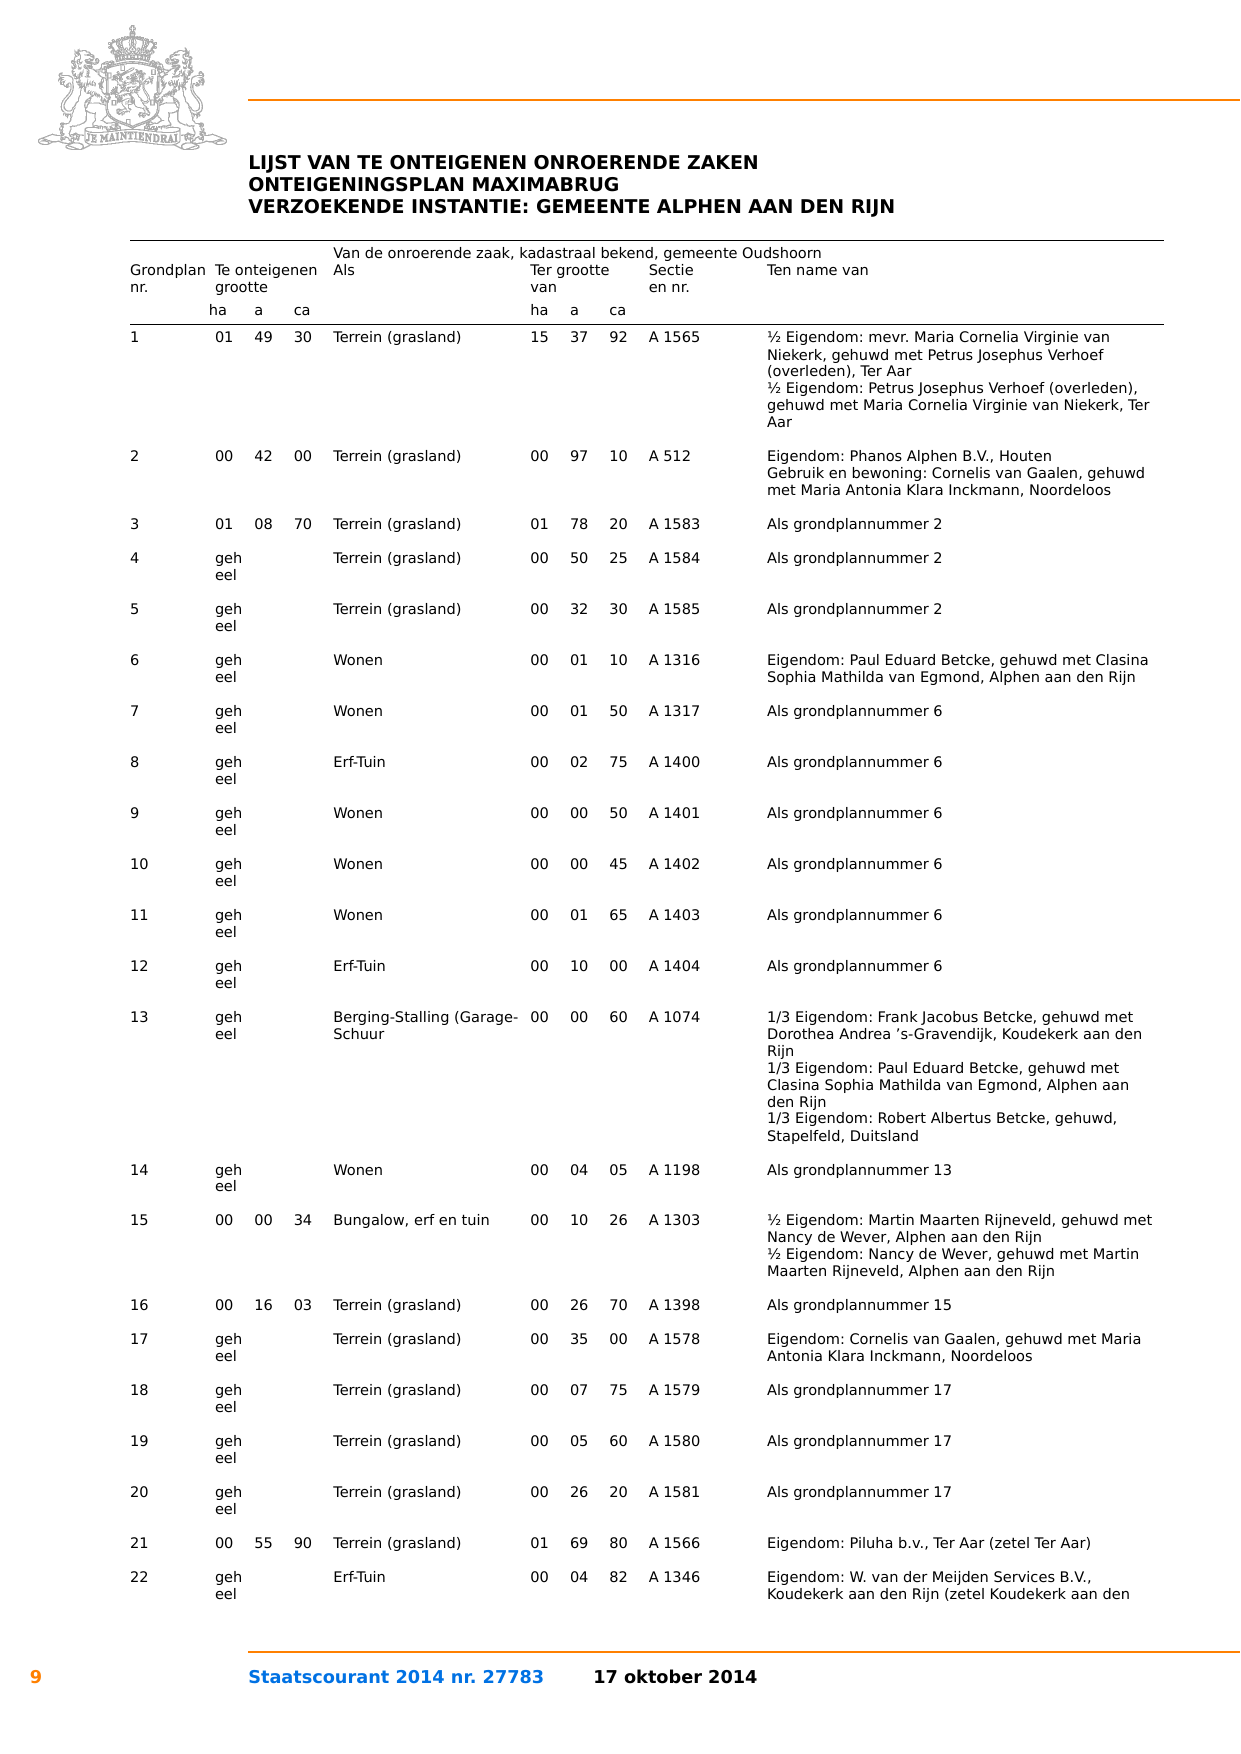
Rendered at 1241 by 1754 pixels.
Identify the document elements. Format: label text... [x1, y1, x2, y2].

table_cell [524, 737, 564, 754]
table_cell [248, 1416, 288, 1433]
table_cell [603, 992, 643, 1008]
table_cell [564, 1144, 603, 1161]
table_cell [248, 958, 288, 992]
table_cell [643, 1280, 761, 1297]
table_cell [524, 1416, 564, 1433]
table_cell [288, 856, 327, 890]
table_cell [327, 1365, 524, 1382]
table_cell [603, 499, 643, 516]
table_cell 00 [524, 805, 564, 839]
table_cell [248, 941, 288, 958]
table_cell [327, 1246, 524, 1280]
table_cell 10 [603, 448, 643, 499]
table_cell [761, 635, 1163, 652]
table_cell [603, 533, 643, 550]
table_cell A 1578 [643, 1331, 761, 1365]
table_cell [643, 1518, 761, 1535]
table_cell 00 [564, 1009, 603, 1144]
table_cell [288, 1314, 327, 1331]
table_cell geheel [209, 1161, 248, 1195]
table_cell [643, 1195, 761, 1212]
table_cell [564, 941, 603, 958]
table_cell 20 [603, 1484, 643, 1518]
table_cell [130, 1518, 209, 1535]
table_cell A 512 [643, 448, 761, 499]
table_cell [130, 737, 209, 754]
table_cell 04 [564, 1161, 603, 1195]
table_cell [248, 686, 288, 703]
table_cell Eigendom: Phanos Alphen B.V., Houten Gebruik en bewoning: Cornelis van Gaalen, gehuwd met Maria Antonia Klara Inckmann, Noordeloos [761, 448, 1163, 499]
table_cell [288, 431, 327, 448]
table_cell [248, 1518, 288, 1535]
table_cell Als grondplannummer 15 [761, 1297, 1163, 1314]
table_cell [209, 890, 248, 907]
table_cell A 1580 [643, 1433, 761, 1467]
table_cell [288, 499, 327, 516]
table_cell [248, 533, 288, 550]
table_cell Terrein (grasland) [327, 1297, 524, 1314]
table_cell 1 [130, 325, 209, 380]
table_cell [130, 431, 209, 448]
table_cell [327, 431, 524, 448]
table_cell ½ Eigendom: Nancy de Wever, gehuwd met Martin Maarten Rijneveld, Alphen aan den Rijn [761, 1246, 1163, 1280]
table_cell [248, 754, 288, 788]
table_cell [327, 1416, 524, 1433]
table_cell [761, 992, 1163, 1008]
table_cell [761, 1416, 1163, 1433]
table_cell Terrein (grasland) [327, 1535, 524, 1552]
table_cell [643, 941, 761, 958]
table_cell 00 [524, 652, 564, 686]
table_cell [130, 533, 209, 550]
table_cell [248, 1433, 288, 1467]
table_cell [643, 1365, 761, 1382]
table_cell [643, 788, 761, 805]
table_cell [643, 992, 761, 1008]
table_cell 00 [209, 448, 248, 499]
table_cell [288, 805, 327, 839]
table_cell 00 [524, 754, 564, 788]
table_cell 00 [524, 907, 564, 941]
table_cell 01 [209, 325, 248, 380]
table_cell [288, 1382, 327, 1416]
table_cell [248, 839, 288, 856]
table_cell 00 [564, 856, 603, 890]
table_cell [288, 1009, 327, 1144]
table_cell [603, 380, 643, 431]
table_cell 3 [130, 516, 209, 533]
table_cell [248, 652, 288, 686]
table_cell 00 [524, 550, 564, 584]
table_cell [288, 380, 327, 431]
table_cell 35 [564, 1331, 603, 1365]
table_cell [327, 788, 524, 805]
table_cell [130, 788, 209, 805]
table_cell 50 [603, 703, 643, 737]
table_cell Als grondplannummer 2 [761, 516, 1163, 533]
table_cell [564, 788, 603, 805]
table_cell 5 [130, 601, 209, 635]
table_cell 30 [288, 325, 327, 380]
table_cell [524, 1365, 564, 1382]
table_cell a [248, 301, 288, 324]
table_cell [643, 635, 761, 652]
table_cell [209, 941, 248, 958]
table_cell [643, 890, 761, 907]
table_cell 4 [130, 550, 209, 584]
table_cell [130, 686, 209, 703]
table_cell 70 [288, 516, 327, 533]
table_cell Terrein (grasland) [327, 325, 524, 380]
table_cell A 1317 [643, 703, 761, 737]
table_cell geheel [209, 754, 248, 788]
table_cell [603, 941, 643, 958]
table_cell [248, 431, 288, 448]
table_cell [603, 890, 643, 907]
table_cell Eigendom: Paul Eduard Betcke, gehuwd met Clasina Sophia Mathilda van Egmond, Alphen aan den Rijn [761, 652, 1163, 686]
table_cell 05 [603, 1161, 643, 1195]
table_cell [761, 839, 1163, 856]
table_cell [603, 1144, 643, 1161]
table_cell [248, 1314, 288, 1331]
table_cell Als grondplannummer 17 [761, 1433, 1163, 1467]
table_cell [524, 1552, 564, 1569]
table_cell [761, 1280, 1163, 1297]
table_cell A 1585 [643, 601, 761, 635]
table_cell 00 [524, 1382, 564, 1416]
table_cell [524, 1144, 564, 1161]
table_cell [761, 1144, 1163, 1161]
table_cell 00 [524, 1484, 564, 1518]
table_cell [209, 1365, 248, 1382]
table_cell [130, 1246, 209, 1280]
table_cell [761, 737, 1163, 754]
table_cell ca [288, 301, 327, 324]
table_cell 26 [603, 1212, 643, 1246]
table_cell [288, 601, 327, 635]
table_cell [248, 788, 288, 805]
table_cell A 1346 [643, 1569, 761, 1603]
table_cell ha [524, 301, 564, 324]
table_cell 45 [603, 856, 643, 890]
table_cell [643, 686, 761, 703]
table_cell geheel [209, 550, 248, 584]
table_cell [643, 1416, 761, 1433]
table_cell [209, 431, 248, 448]
table_cell [288, 1365, 327, 1382]
table_cell [564, 380, 603, 431]
table_cell 78 [564, 516, 603, 533]
table_cell [327, 1144, 524, 1161]
table_cell [327, 1467, 524, 1484]
table_cell [248, 1144, 288, 1161]
table_cell [603, 1246, 643, 1280]
table_cell 13 [130, 1009, 209, 1144]
table_cell [209, 380, 248, 431]
table_cell Terrein (grasland) [327, 1484, 524, 1518]
table_cell 02 [564, 754, 603, 788]
table_cell 20 [603, 516, 643, 533]
table_cell 25 [603, 550, 643, 584]
table_cell 75 [603, 1382, 643, 1416]
table_cell [209, 1518, 248, 1535]
table_cell A 1400 [643, 754, 761, 788]
table_cell [327, 1280, 524, 1297]
table_cell geheel [209, 958, 248, 992]
table_cell Als grondplannummer 2 [761, 550, 1163, 584]
table_cell [524, 1467, 564, 1484]
table_cell 20 [130, 1484, 209, 1518]
table_cell 15 [130, 1212, 209, 1246]
table_cell 9 [130, 805, 209, 839]
table_cell [209, 635, 248, 652]
table_cell 26 [564, 1297, 603, 1314]
table_cell Sectie en nr. [643, 262, 761, 324]
table_cell [761, 890, 1163, 907]
table_cell Wonen [327, 856, 524, 890]
table_cell [564, 635, 603, 652]
table_cell [564, 584, 603, 601]
table_cell 01 [524, 516, 564, 533]
table_header Van de onroerende zaak, kadastraal bekend, gemeente Oudshoorn [327, 241, 1163, 262]
table_cell [288, 1280, 327, 1297]
table_cell [288, 1518, 327, 1535]
table_cell [209, 1144, 248, 1161]
table_cell 00 [603, 958, 643, 992]
table_cell [288, 737, 327, 754]
table_cell [130, 1467, 209, 1484]
table_cell a [564, 301, 603, 324]
table_cell geheel [209, 907, 248, 941]
table_cell [564, 431, 603, 448]
table_cell [248, 737, 288, 754]
table_cell Als grondplannummer 17 [761, 1382, 1163, 1416]
table_cell 00 [248, 1212, 288, 1246]
table_cell [643, 584, 761, 601]
table_cell [327, 1552, 524, 1569]
table_cell [327, 890, 524, 907]
table_cell 10 [564, 1212, 603, 1246]
table_cell [564, 839, 603, 856]
table_cell [209, 1246, 248, 1280]
table_cell Wonen [327, 652, 524, 686]
table_cell [524, 499, 564, 516]
table_cell Berging-Stalling (Garage-Schuur [327, 1009, 524, 1144]
table_cell 10 [603, 652, 643, 686]
table_cell [564, 890, 603, 907]
table_cell [209, 499, 248, 516]
table_cell Terrein (grasland) [327, 1331, 524, 1365]
table_cell Als grondplannummer 6 [761, 856, 1163, 890]
table_cell [248, 1365, 288, 1382]
table_cell 80 [603, 1535, 643, 1552]
table_cell [327, 499, 524, 516]
table_cell [248, 1467, 288, 1484]
text ONTEIGENINGSPLAN MAXIMABRUG [248, 174, 1163, 196]
table_cell geheel [209, 1382, 248, 1416]
table_cell [209, 686, 248, 703]
table_cell Terrein (grasland) [327, 550, 524, 584]
table_cell [288, 1467, 327, 1484]
table_cell [603, 584, 643, 601]
table_cell [643, 1144, 761, 1161]
table_cell [130, 499, 209, 516]
table_cell 34 [288, 1212, 327, 1246]
table_cell [130, 992, 209, 1008]
table_cell geheel [209, 652, 248, 686]
table_cell 08 [248, 516, 288, 533]
table_cell [524, 635, 564, 652]
table_cell Te onteigenen grootte [209, 262, 327, 301]
table_cell 00 [564, 805, 603, 839]
table_cell [288, 907, 327, 941]
table_cell A 1565 [643, 325, 761, 380]
table_cell [248, 584, 288, 601]
table_cell [248, 805, 288, 839]
table_cell [564, 737, 603, 754]
table_cell [288, 958, 327, 992]
table_cell 10 [564, 958, 603, 992]
table_cell 8 [130, 754, 209, 788]
table_cell [288, 754, 327, 788]
table_cell [209, 1416, 248, 1433]
table_cell [603, 635, 643, 652]
table_cell Als grondplannummer 13 [761, 1161, 1163, 1195]
table_cell [130, 839, 209, 856]
table_cell 82 [603, 1569, 643, 1603]
table_cell 00 [209, 1297, 248, 1314]
table_cell Als grondplannummer 2 [761, 601, 1163, 635]
table_cell 19 [130, 1433, 209, 1467]
table_cell [209, 992, 248, 1008]
table_cell Grondplan nr. [130, 262, 209, 324]
table_cell [603, 1314, 643, 1331]
table_cell A 1398 [643, 1297, 761, 1314]
table_cell Eigendom: Piluha b.v., Ter Aar (zetel Ter Aar) [761, 1535, 1163, 1552]
table_cell [603, 839, 643, 856]
table_cell A 1566 [643, 1535, 761, 1552]
table_cell [564, 1280, 603, 1297]
table_cell 21 [130, 1535, 209, 1552]
table_cell [603, 1416, 643, 1433]
table_cell Als grondplannummer 6 [761, 805, 1163, 839]
table_cell geheel [209, 703, 248, 737]
table_cell 49 [248, 325, 288, 380]
table_cell [288, 992, 327, 1008]
table_cell Als grondplannummer 6 [761, 907, 1163, 941]
table_cell [327, 1518, 524, 1535]
table_cell [288, 703, 327, 737]
table_cell [564, 1518, 603, 1535]
table_cell Terrein (grasland) [327, 1433, 524, 1467]
table_cell [209, 533, 248, 550]
table_cell [564, 686, 603, 703]
table_cell [643, 1246, 761, 1280]
table_cell [524, 686, 564, 703]
table_cell 6 [130, 652, 209, 686]
table_cell 60 [603, 1433, 643, 1467]
table_cell [209, 737, 248, 754]
table_cell 2 [130, 448, 209, 499]
table_cell [761, 941, 1163, 958]
table_cell [564, 499, 603, 516]
table_cell 32 [564, 601, 603, 635]
table_cell 17 [130, 1331, 209, 1365]
table_cell 01 [564, 703, 603, 737]
table_cell geheel [209, 1484, 248, 1518]
table_cell [209, 1467, 248, 1484]
table_cell 00 [603, 1331, 643, 1365]
table_cell A 1579 [643, 1382, 761, 1416]
table_cell [248, 992, 288, 1008]
table_cell 50 [603, 805, 643, 839]
table_cell 70 [603, 1297, 643, 1314]
table_cell [327, 1314, 524, 1331]
table_cell A 1402 [643, 856, 761, 890]
table_cell [643, 1552, 761, 1569]
table_cell [327, 380, 524, 431]
table_cell geheel [209, 1331, 248, 1365]
table_cell [248, 890, 288, 907]
table_cell [603, 788, 643, 805]
table_cell [761, 1467, 1163, 1484]
table_cell 7 [130, 703, 209, 737]
table_cell A 1401 [643, 805, 761, 839]
table_cell Als grondplannummer 6 [761, 958, 1163, 992]
table_cell A 1403 [643, 907, 761, 941]
table_cell ½ Eigendom: mevr. Maria Cornelia Virginie van Niekerk, gehuwd met Petrus Josephus Verhoef (overleden), Ter Aar [761, 325, 1163, 380]
table_cell [524, 941, 564, 958]
table_cell [288, 635, 327, 652]
text VERZOEKENDE INSTANTIE: GEMEENTE ALPHEN AAN DEN RIJN [248, 196, 1163, 218]
table_cell [564, 1314, 603, 1331]
table_cell [248, 1552, 288, 1569]
table_cell [130, 1416, 209, 1433]
table_cell A 1581 [643, 1484, 761, 1518]
table_cell 01 [524, 1535, 564, 1552]
table_cell [288, 550, 327, 584]
table_cell [288, 788, 327, 805]
table_cell [288, 1569, 327, 1603]
table_cell [209, 839, 248, 856]
table_cell [130, 380, 209, 431]
table_cell [761, 431, 1163, 448]
table_cell [288, 584, 327, 601]
table_cell [564, 533, 603, 550]
table_cell [603, 1518, 643, 1535]
table_cell [643, 533, 761, 550]
table_cell 00 [209, 1212, 248, 1246]
table_cell Wonen [327, 907, 524, 941]
table_cell [130, 584, 209, 601]
table_cell [288, 1161, 327, 1195]
table_cell geheel [209, 1433, 248, 1467]
table_cell Eigendom: Cornelis van Gaalen, gehuwd met Maria Antonia Klara Inckmann, Noordeloos [761, 1331, 1163, 1365]
table_cell [248, 1331, 288, 1365]
table_cell [209, 584, 248, 601]
table_cell [564, 1552, 603, 1569]
table_cell [524, 890, 564, 907]
table_cell 12 [130, 958, 209, 992]
table_cell Wonen [327, 1161, 524, 1195]
table_cell A 1303 [643, 1212, 761, 1246]
table_cell [248, 703, 288, 737]
table_cell [524, 533, 564, 550]
table_header [130, 241, 327, 262]
table_cell [603, 1552, 643, 1569]
table_cell 03 [288, 1297, 327, 1314]
table_cell A 1404 [643, 958, 761, 992]
table_cell 26 [564, 1484, 603, 1518]
table_cell 00 [524, 1161, 564, 1195]
table_cell [564, 1246, 603, 1280]
table_cell [524, 839, 564, 856]
table_cell 18 [130, 1382, 209, 1416]
table_cell 65 [603, 907, 643, 941]
table_cell 00 [209, 1535, 248, 1552]
table_cell [603, 1280, 643, 1297]
table_cell [327, 941, 524, 958]
table_cell Ten name van [761, 262, 1163, 324]
table_cell [761, 1552, 1163, 1569]
table_cell 11 [130, 907, 209, 941]
table_cell 50 [564, 550, 603, 584]
table_cell [643, 839, 761, 856]
table_cell [524, 1246, 564, 1280]
table_cell 16 [130, 1297, 209, 1314]
table_cell [288, 1246, 327, 1280]
table_cell 01 [209, 516, 248, 533]
table_cell [761, 584, 1163, 601]
table_cell 60 [603, 1009, 643, 1144]
table_cell [564, 992, 603, 1008]
table_cell [248, 907, 288, 941]
table_cell [327, 737, 524, 754]
table_cell [564, 1416, 603, 1433]
table_cell 00 [524, 1569, 564, 1603]
table_cell Terrein (grasland) [327, 516, 524, 533]
table_cell [130, 941, 209, 958]
table_cell [248, 635, 288, 652]
table_cell [524, 1314, 564, 1331]
table_cell 55 [248, 1535, 288, 1552]
table_cell geheel [209, 805, 248, 839]
table_cell 00 [288, 448, 327, 499]
table_cell [524, 1280, 564, 1297]
table_cell [327, 584, 524, 601]
table_cell geheel [209, 856, 248, 890]
table_cell [643, 1314, 761, 1331]
table_cell [130, 1280, 209, 1297]
table_cell 01 [564, 907, 603, 941]
table_cell [643, 499, 761, 516]
table_cell [288, 1144, 327, 1161]
table_cell Terrein (grasland) [327, 448, 524, 499]
table_cell [564, 1195, 603, 1212]
table_cell Erf-Tuin [327, 958, 524, 992]
table_cell 14 [130, 1161, 209, 1195]
table_cell geheel [209, 1569, 248, 1603]
table_cell [524, 992, 564, 1008]
table_cell geheel [209, 601, 248, 635]
table_cell 97 [564, 448, 603, 499]
table_cell 00 [524, 958, 564, 992]
table_cell [603, 1195, 643, 1212]
table_cell 04 [564, 1569, 603, 1603]
picture [38, 25, 227, 150]
table_cell [603, 431, 643, 448]
table_cell [130, 1195, 209, 1212]
table_cell [564, 1467, 603, 1484]
table_cell [248, 499, 288, 516]
table_cell [288, 1195, 327, 1212]
table_cell [761, 686, 1163, 703]
table_cell [248, 1280, 288, 1297]
table_cell 22 [130, 1569, 209, 1603]
table_cell [761, 1365, 1163, 1382]
table_cell [248, 1161, 288, 1195]
table_cell Erf-Tuin [327, 754, 524, 788]
table_cell [248, 1246, 288, 1280]
table_cell 00 [524, 1433, 564, 1467]
table_cell [209, 1314, 248, 1331]
table_cell 01 [564, 652, 603, 686]
table_cell Als grondplannummer 6 [761, 703, 1163, 737]
table_cell [130, 1365, 209, 1382]
table_cell [130, 890, 209, 907]
table_cell Erf-Tuin [327, 1569, 524, 1603]
table_cell A 1316 [643, 652, 761, 686]
table_cell A 1583 [643, 516, 761, 533]
table_cell A 1584 [643, 550, 761, 584]
table_cell [643, 1467, 761, 1484]
table_cell [603, 686, 643, 703]
table_cell [248, 550, 288, 584]
table_cell Eigendom: W. van der Meijden Services B.V., Koudekerk aan den Rijn (zetel Koudekerk aan den [761, 1569, 1163, 1603]
table_cell Wonen [327, 805, 524, 839]
table_cell 15 [524, 325, 564, 380]
table_cell [288, 686, 327, 703]
table_cell [327, 533, 524, 550]
table_cell [288, 1484, 327, 1518]
table_cell Als grondplannummer 6 [761, 754, 1163, 788]
table_cell [130, 1144, 209, 1161]
table_cell [327, 992, 524, 1008]
table_cell ca [603, 301, 643, 324]
table_cell [248, 856, 288, 890]
table_cell 30 [603, 601, 643, 635]
table_cell [209, 1280, 248, 1297]
table_cell [327, 1195, 524, 1212]
table_cell [288, 1331, 327, 1365]
table_cell [288, 533, 327, 550]
table_cell [327, 635, 524, 652]
table_cell [288, 941, 327, 958]
table_cell [524, 1518, 564, 1535]
table_cell [643, 380, 761, 431]
table_cell 00 [524, 1297, 564, 1314]
table_cell 37 [564, 325, 603, 380]
table_cell [761, 1518, 1163, 1535]
table_cell [248, 601, 288, 635]
table_cell 07 [564, 1382, 603, 1416]
table_cell [130, 635, 209, 652]
table_cell [130, 1552, 209, 1569]
table_cell 00 [524, 1009, 564, 1144]
table_cell [248, 1195, 288, 1212]
table_cell [209, 1552, 248, 1569]
table_cell [130, 1314, 209, 1331]
table_cell Bungalow, erf en tuin [327, 1212, 524, 1246]
table_cell 00 [524, 448, 564, 499]
table_cell [761, 1314, 1163, 1331]
table_cell A 1074 [643, 1009, 761, 1144]
table_cell Ter grootte van [524, 262, 643, 301]
table_cell [524, 1195, 564, 1212]
table_cell [288, 890, 327, 907]
table_cell Terrein (grasland) [327, 1382, 524, 1416]
table_cell 75 [603, 754, 643, 788]
table_cell [643, 431, 761, 448]
text LIJST VAN TE ONTEIGENEN ONROERENDE ZAKEN [248, 152, 1163, 174]
table_cell [209, 788, 248, 805]
table_cell ½ Eigendom: Petrus Josephus Verhoef (overleden), gehuwd met Maria Cornelia Virginie van Niekerk, Ter Aar [761, 380, 1163, 431]
table_cell ½ Eigendom: Martin Maarten Rijneveld, gehuwd met Nancy de Wever, Alphen aan den Rijn [761, 1212, 1163, 1246]
table_cell 00 [524, 601, 564, 635]
table_cell [288, 1416, 327, 1433]
table_cell Als [327, 262, 524, 324]
table_cell Terrein (grasland) [327, 601, 524, 635]
table_cell [524, 584, 564, 601]
table_cell 90 [288, 1535, 327, 1552]
table_cell [761, 499, 1163, 516]
table_cell [524, 431, 564, 448]
table_cell Wonen [327, 703, 524, 737]
table_cell [643, 737, 761, 754]
table_cell [327, 686, 524, 703]
table_cell 69 [564, 1535, 603, 1552]
table_cell 00 [524, 1331, 564, 1365]
table_cell 00 [524, 856, 564, 890]
table_cell 00 [524, 1212, 564, 1246]
table_cell 42 [248, 448, 288, 499]
table_cell ha [209, 301, 248, 324]
table_cell 05 [564, 1433, 603, 1467]
table_cell 00 [524, 703, 564, 737]
table_cell 16 [248, 1297, 288, 1314]
table_cell [248, 1569, 288, 1603]
table_cell [288, 652, 327, 686]
table_cell 1/3 Eigendom: Frank Jacobus Betcke, gehuwd met Dorothea Andrea ’s-Gravendijk, Koudekerk aan den Rijn 1/3 Eigendom: Paul Eduard Betcke, gehuwd met Clasina Sophia Mathilda van Egmond, Alphen aan den Rijn 1/3 Eigendom: Robert Albertus Betcke, gehuwd, Stapelfeld, Duitsland [761, 1009, 1163, 1144]
table_cell [603, 1467, 643, 1484]
table_cell [288, 1552, 327, 1569]
table_cell [209, 1195, 248, 1212]
table_cell [564, 1365, 603, 1382]
table_cell 92 [603, 325, 643, 380]
table_cell 10 [130, 856, 209, 890]
table_cell Als grondplannummer 17 [761, 1484, 1163, 1518]
table_cell geheel [209, 1009, 248, 1144]
table_cell [248, 1484, 288, 1518]
table_cell [288, 1433, 327, 1467]
table_cell [288, 839, 327, 856]
table_cell [603, 1365, 643, 1382]
table_cell [603, 737, 643, 754]
table_cell [761, 788, 1163, 805]
table_cell [248, 380, 288, 431]
table_cell [327, 839, 524, 856]
table_cell [248, 1009, 288, 1144]
table_cell [761, 1195, 1163, 1212]
table_cell [248, 1382, 288, 1416]
table_cell [524, 380, 564, 431]
table_cell [524, 788, 564, 805]
table_cell A 1198 [643, 1161, 761, 1195]
table_cell [761, 533, 1163, 550]
